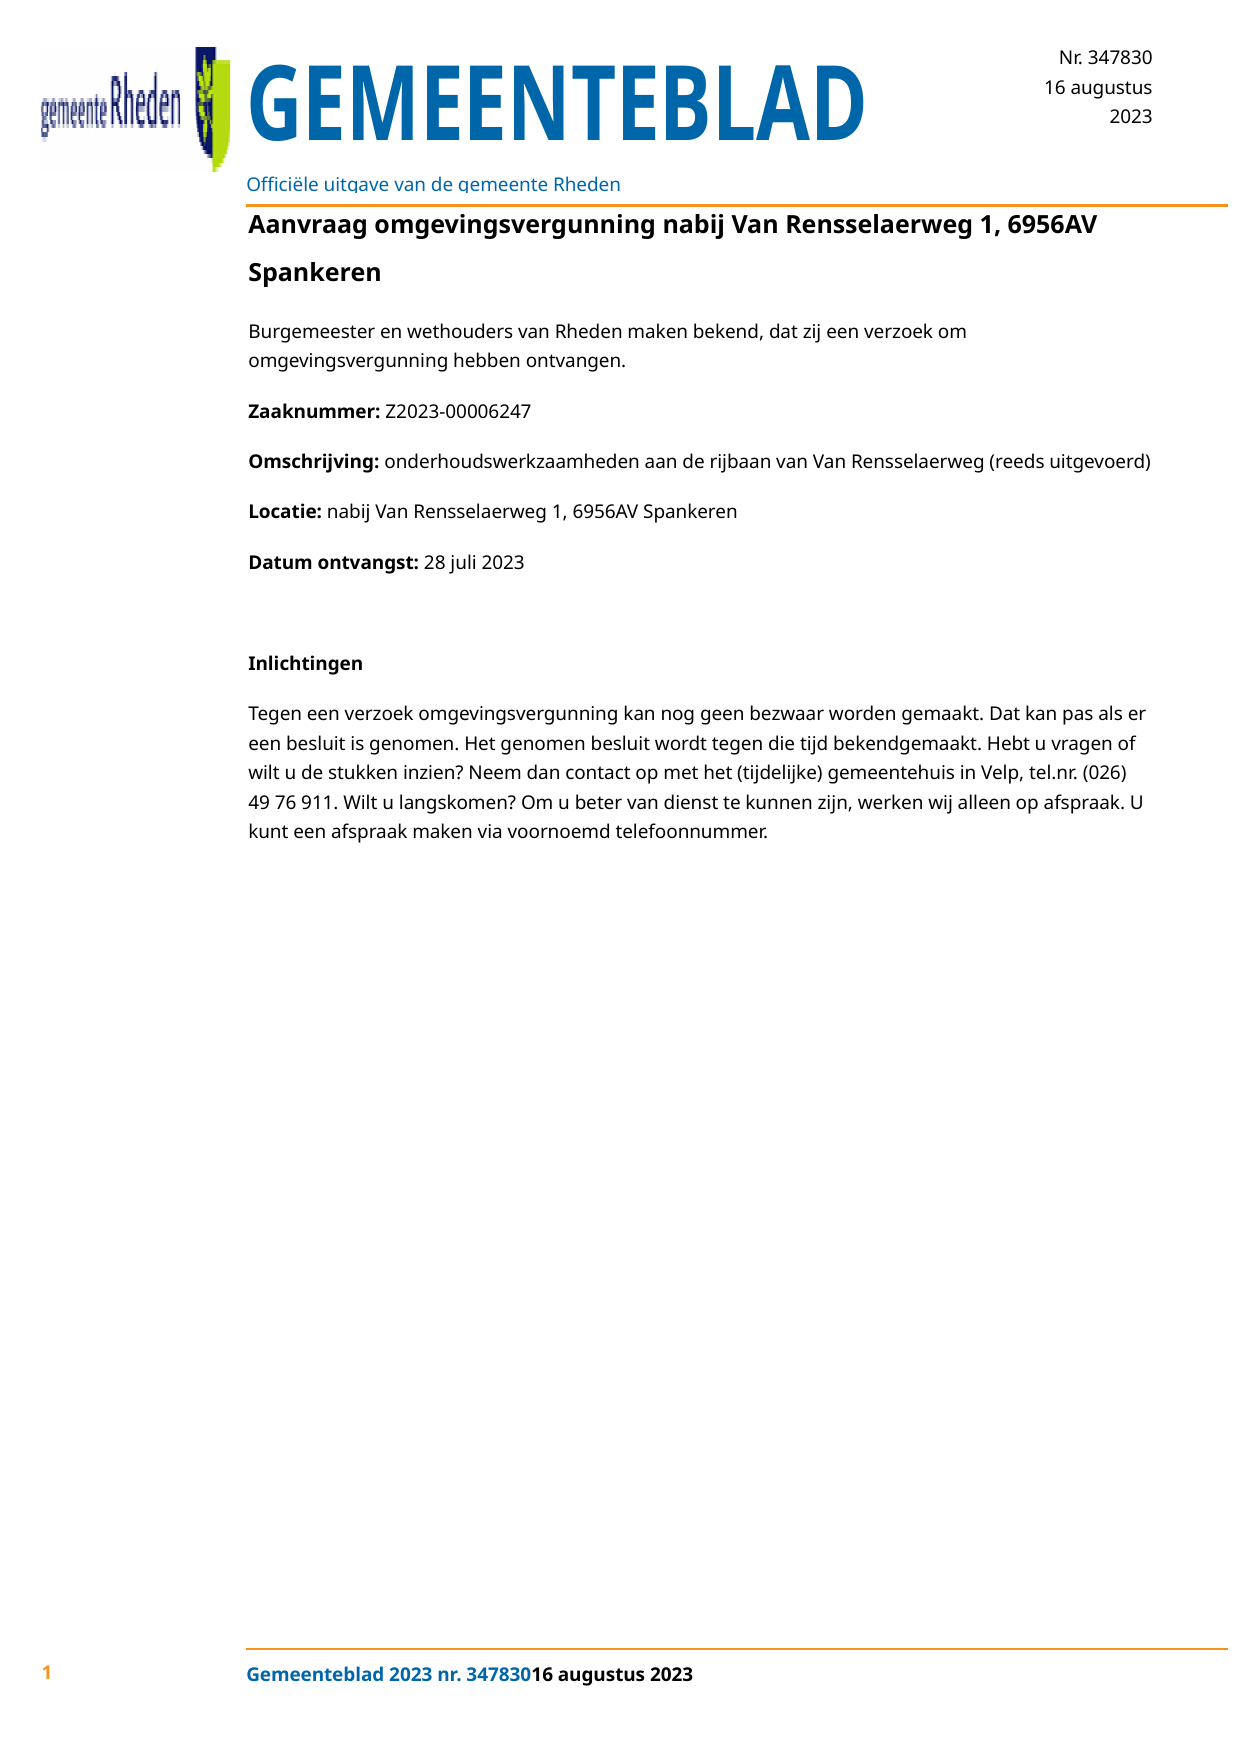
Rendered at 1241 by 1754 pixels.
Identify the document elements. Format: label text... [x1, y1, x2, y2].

text Inlichtingen [248, 650, 1152, 676]
text Locatie: nabij Van Rensselaerweg 1, 6956AV Spankeren [248, 499, 1152, 524]
text Datum ontvangst: 28 juli 2023 [248, 549, 1152, 575]
text Aanvraag omgevingsvergunning nabij Van Rensselaerweg 1, 6956AV Spankeren [248, 207, 1152, 288]
text Burgemeester en wethouders van Rheden maken bekend, dat zij een verzoek om omgevingsvergunning hebben ontvangen. [248, 318, 1152, 373]
text Zaaknummer: Z2023-00006247 [248, 398, 1152, 424]
picture [41, 47, 231, 172]
text Omschrijving: onderhoudswerkzaamheden aan de rijbaan van Van Rensselaerweg (reeds uitgevoerd) [248, 448, 1152, 474]
text Tegen een verzoek omgevingsvergunning kan nog geen bezwaar worden gemaakt. Dat kan pas als er een besluit is genomen. Het genomen besluit wordt tegen die tijd bekendgemaakt. Hebt u vragen of wilt u de stukken inzien? Neem dan contact op met het (tijdelijke) gemeentehuis in Velp, tel.nr. (026) 49 76 911. Wilt u langskomen? Om u beter van dienst te kunnen zijn, werken wij alleen op afspraak. U kunt een afspraak maken via voornoemd telefoonnummer. [248, 700, 1152, 844]
